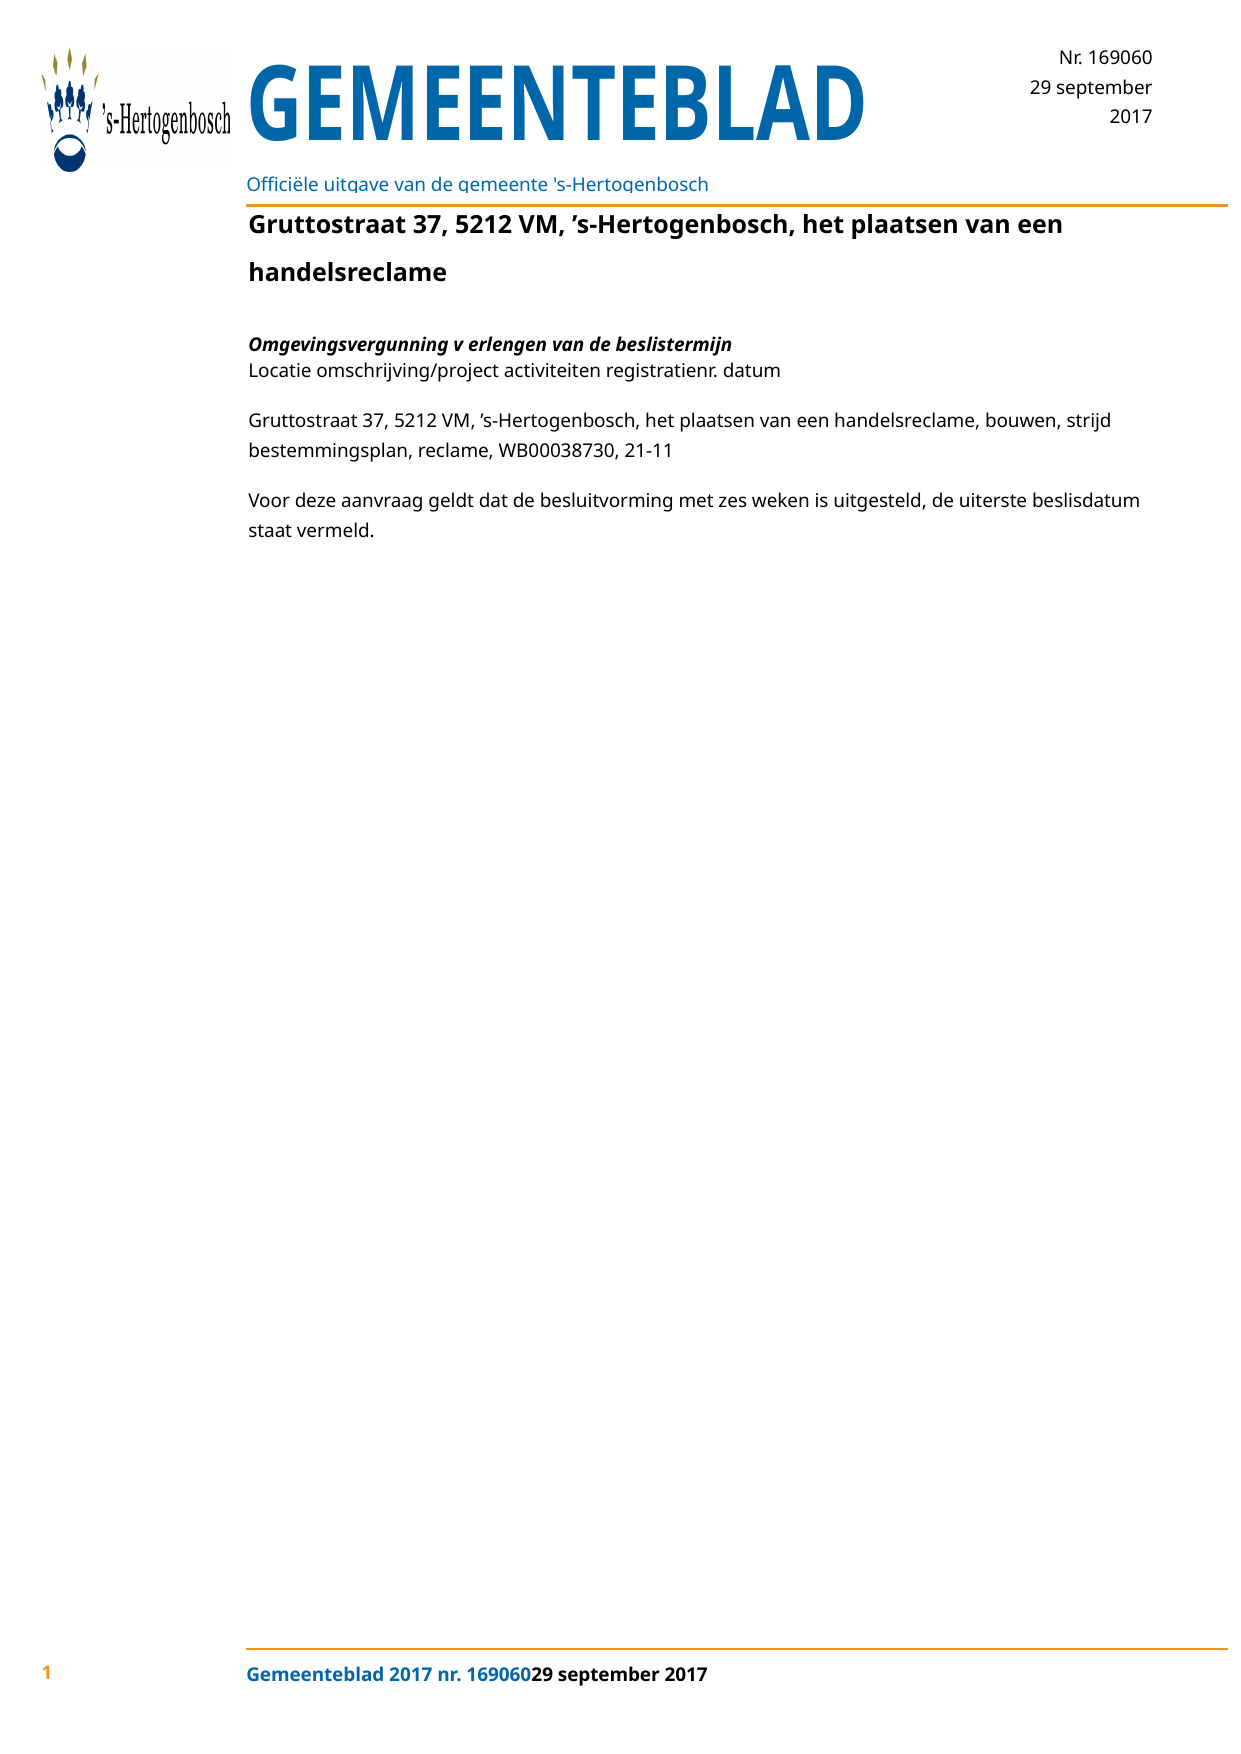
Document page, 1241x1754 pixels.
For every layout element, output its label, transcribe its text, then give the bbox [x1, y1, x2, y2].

picture [41, 47, 231, 172]
text Gruttostraat 37, 5212 VM, ’s-Hertogenbosch, het plaatsen van een handelsreclame, bouwen, strijd bestemmingsplan, reclame, WB00038730, 21-11 [248, 408, 1152, 463]
text Gruttostraat 37, 5212 VM, ’s-Hertogenbosch, het plaatsen van een handelsreclame [248, 207, 1152, 288]
text Locatie omschrijving/project activiteiten registratienr. datum [248, 357, 1152, 383]
text Omgevingsvergunning v erlengen van de beslistermijn [248, 331, 1152, 357]
text Voor deze aanvraag geldt dat de besluitvorming met zes weken is uitgesteld, de uiterste beslisdatum staat vermeld. [248, 488, 1152, 543]
